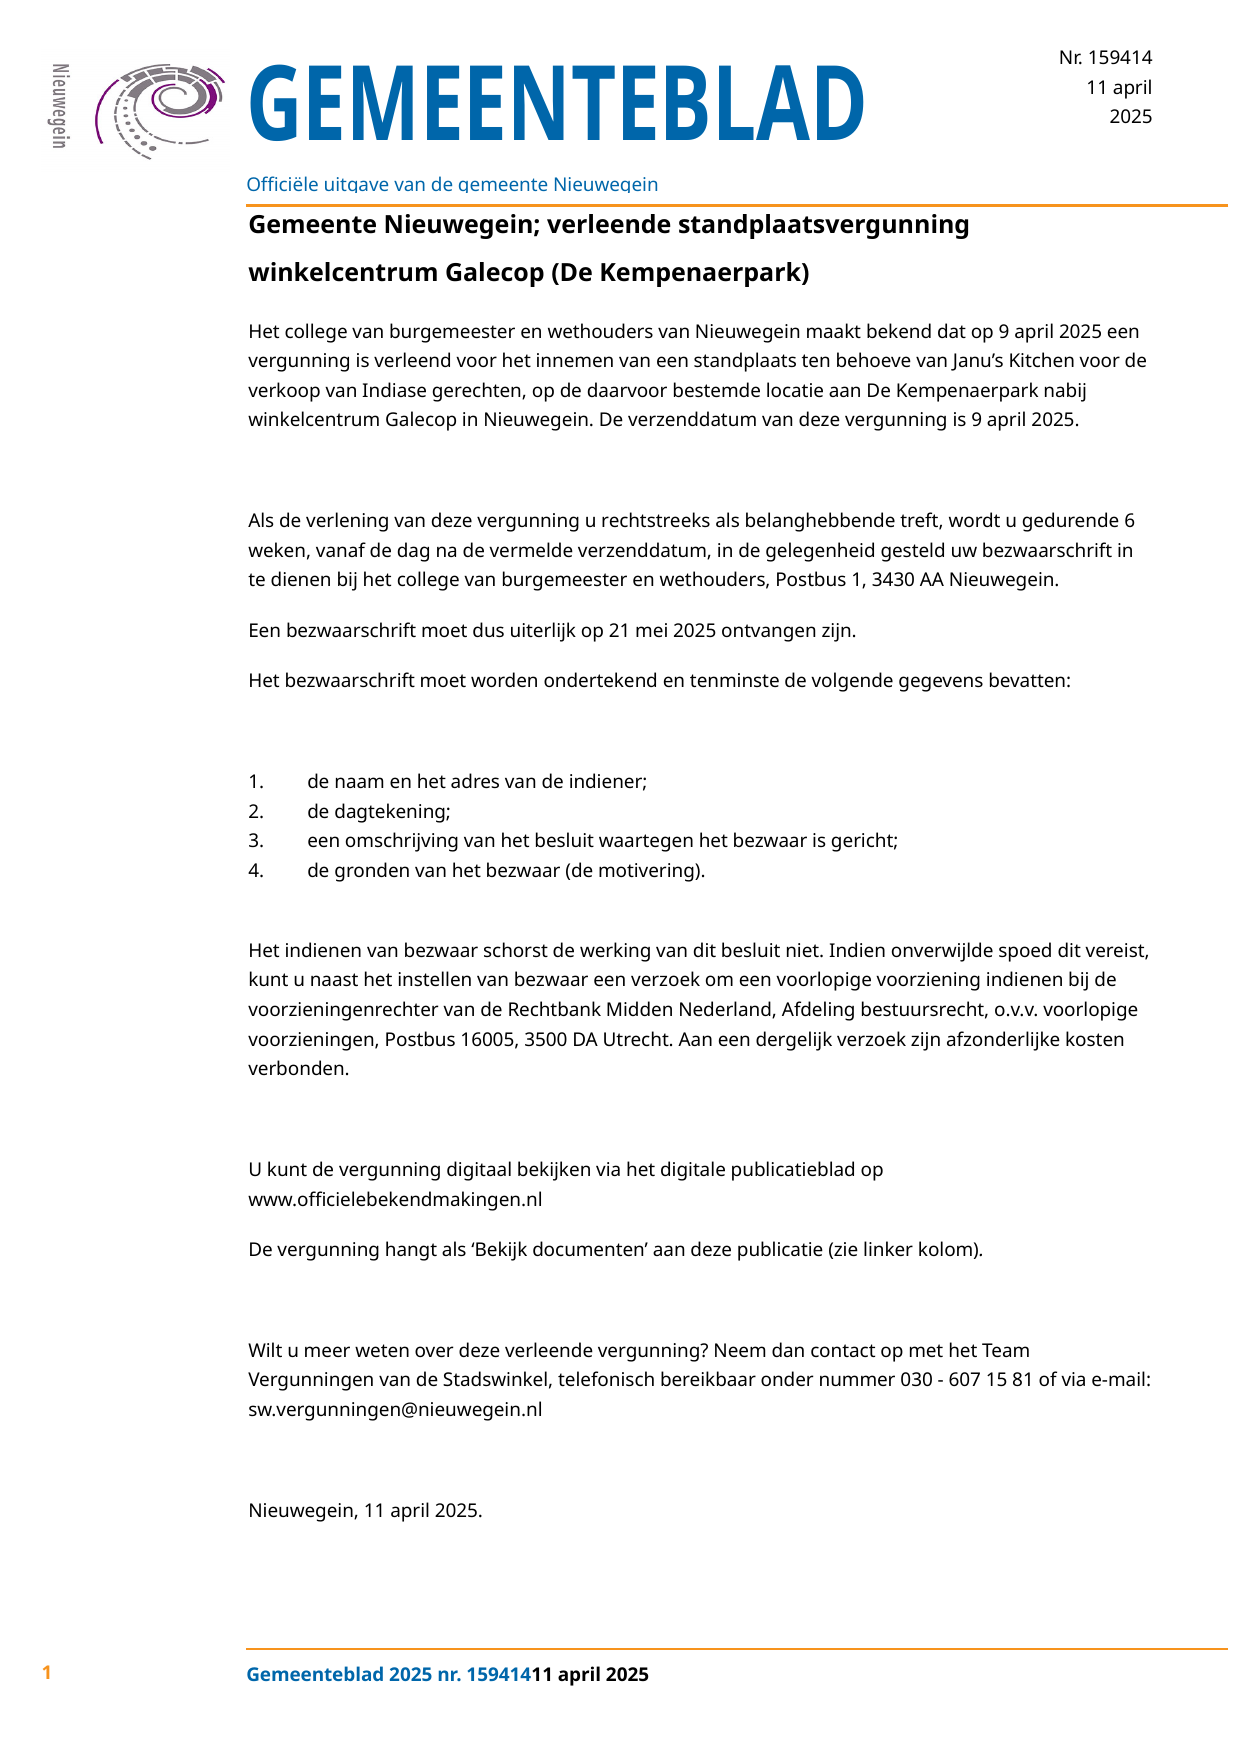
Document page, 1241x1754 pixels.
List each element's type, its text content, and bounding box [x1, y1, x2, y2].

text Een bezwaarschrift moet dus uiterlijk op 21 mei 2025 ontvangen zijn. [248, 617, 1152, 643]
text Nieuwegein, 11 april 2025. [248, 1497, 1152, 1523]
text Als de verlening van deze vergunning u rechtstreeks als belanghebbende treft, wordt u gedurende 6 weken, vanaf de dag na de vermelde verzenddatum, in de gelegenheid gesteld uw bezwaarschrift in te dienen bij het college van burgemeester en wethouders, Postbus 1, 3430 AA Nieuwegein. [248, 507, 1152, 592]
text Het indienen van bezwaar schorst de werking van dit besluit niet. Indien onverwijlde spoed dit vereist, kunt u naast het instellen van bezwaar een verzoek om een voorlopige voorziening indienen bij de voorzieningenrechter van de Rechtbank Midden Nederland, Afdeling bestuursrecht, o.v.v. voorlopige voorzieningen, Postbus 16005, 3500 DA Utrecht. Aan een dergelijk verzoek zijn afzonderlijke kosten verbonden. [248, 937, 1152, 1081]
text U kunt de vergunning digitaal bekijken via het digitale publicatieblad op www.officielebekendmakingen.nl [248, 1156, 1152, 1212]
picture [41, 47, 231, 172]
list de gronden van het bezwaar (de motivering). [248, 857, 1152, 883]
list de naam en het adres van de indiener; [248, 768, 1152, 794]
text Gemeente Nieuwegein; verleende standplaatsvergunning winkelcentrum Galecop (De Kempenaerpark) [248, 207, 1152, 288]
text Wilt u meer weten over deze verleende vergunning? Neem dan contact op met het Team Vergunningen van de Stadswinkel, telefonisch bereikbaar onder nummer 030 - 607 15 81 of via e-mail: sw.vergunningen@nieuwegein.nl [248, 1337, 1152, 1422]
list de dagtekening; [248, 798, 1152, 824]
text Het college van burgemeester en wethouders van Nieuwegein maakt bekend dat op 9 april 2025 een vergunning is verleend voor het innemen van een standplaats ten behoeve van Janu’s Kitchen voor de verkoop van Indiase gerechten, op de daarvoor bestemde locatie aan De Kempenaerpark nabij winkelcentrum Galecop in Nieuwegein. De verzenddatum van deze vergunning is 9 april 2025. [248, 318, 1152, 432]
text Het bezwaarschrift moet worden ondertekend en tenminste de volgende gegevens bevatten: [248, 667, 1152, 693]
text De vergunning hangt als ‘Bekijk documenten’ aan deze publicatie (zie linker kolom). [248, 1236, 1152, 1262]
list een omschrijving van het besluit waartegen het bezwaar is gericht; [248, 827, 1152, 853]
